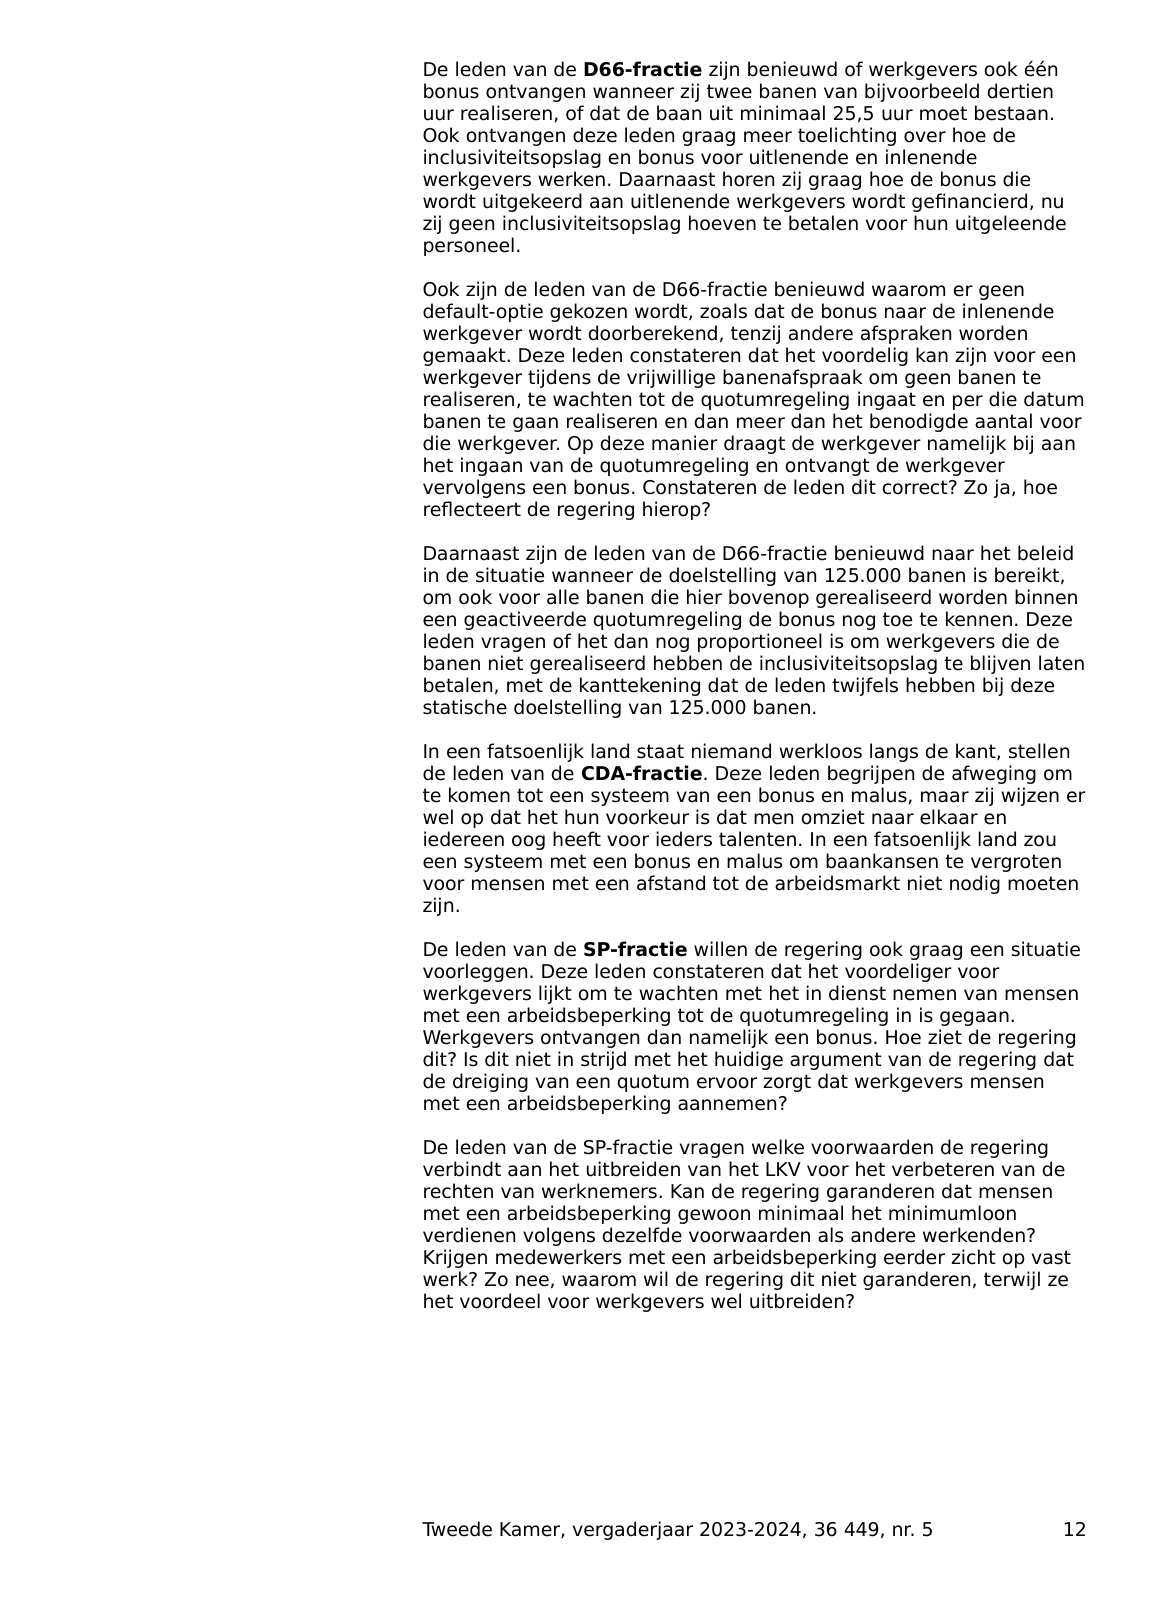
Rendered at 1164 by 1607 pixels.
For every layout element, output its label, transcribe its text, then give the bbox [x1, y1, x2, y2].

text De leden van de SP-fractie willen de regering ook graag een situatie voorleggen. Deze leden constateren dat het voordeliger voor werkgevers lijkt om te wachten met het in dienst nemen van mensen met een arbeidsbeperking tot de quotumregeling in is gegaan. Werkgevers ontvangen dan namelijk een bonus. Hoe ziet de regering dit? Is dit niet in strijd met het huidige argument van de regering dat de dreiging van een quotum ervoor zorgt dat werkgevers mensen met een arbeidsbeperking aannemen? [422, 939, 1087, 1115]
text De leden van de D66-fractie zijn benieuwd of werkgevers ook één bonus ontvangen wanneer zij twee banen van bijvoorbeeld dertien uur realiseren, of dat de baan uit minimaal 25,5 uur moet bestaan. Ook ontvangen deze leden graag meer toelichting over hoe de inclusiviteitsopslag en bonus voor uitlenende en inlenende werkgevers werken. Daarnaast horen zij graag hoe de bonus die wordt uitgekeerd aan uitlenende werkgevers wordt gefinancierd, nu zij geen inclusiviteitsopslag hoeven te betalen voor hun uitgeleende personeel. [422, 59, 1087, 257]
text Daarnaast zijn de leden van de D66-fractie benieuwd naar het beleid in de situatie wanneer de doelstelling van 125.000 banen is bereikt, om ook voor alle banen die hier bovenop gerealiseerd worden binnen een geactiveerde quotumregeling de bonus nog toe te kennen. Deze leden vragen of het dan nog proportioneel is om werkgevers die de banen niet gerealiseerd hebben de inclusiviteitsopslag te blijven laten betalen, met de kanttekening dat de leden twijfels hebben bij deze statische doelstelling van 125.000 banen. [422, 543, 1087, 719]
text De leden van de SP-fractie vragen welke voorwaarden de regering verbindt aan het uitbreiden van het LKV voor het verbeteren van de rechten van werknemers. Kan de regering garanderen dat mensen met een arbeidsbeperking gewoon minimaal het minimumloon verdienen volgens dezelfde voorwaarden als andere werkenden? Krijgen medewerkers met een arbeidsbeperking eerder zicht op vast werk? Zo nee, waarom wil de regering dit niet garanderen, terwijl ze het voordeel voor werkgevers wel uitbreiden? [422, 1137, 1087, 1313]
text In een fatsoenlijk land staat niemand werkloos langs de kant, stellen de leden van de CDA-fractie. Deze leden begrijpen de afweging om te komen tot een systeem van een bonus en malus, maar zij wijzen er wel op dat het hun voorkeur is dat men omziet naar elkaar en iedereen oog heeft voor ieders talenten. In een fatsoenlijk land zou een systeem met een bonus en malus om baankansen te vergroten voor mensen met een afstand tot de arbeidsmarkt niet nodig moeten zijn. [422, 741, 1087, 917]
text Ook zijn de leden van de D66-fractie benieuwd waarom er geen default-optie gekozen wordt, zoals dat de bonus naar de inlenende werkgever wordt doorberekend, tenzij andere afspraken worden gemaakt. Deze leden constateren dat het voordelig kan zijn voor een werkgever tijdens de vrijwillige banenafspraak om geen banen te realiseren, te wachten tot de quotumregeling ingaat en per die datum banen te gaan realiseren en dan meer dan het benodigde aantal voor die werkgever. Op deze manier draagt de werkgever namelijk bij aan het ingaan van de quotumregeling en ontvangt de werkgever vervolgens een bonus. Constateren de leden dit correct? Zo ja, hoe reflecteert de regering hierop? [422, 279, 1087, 521]
